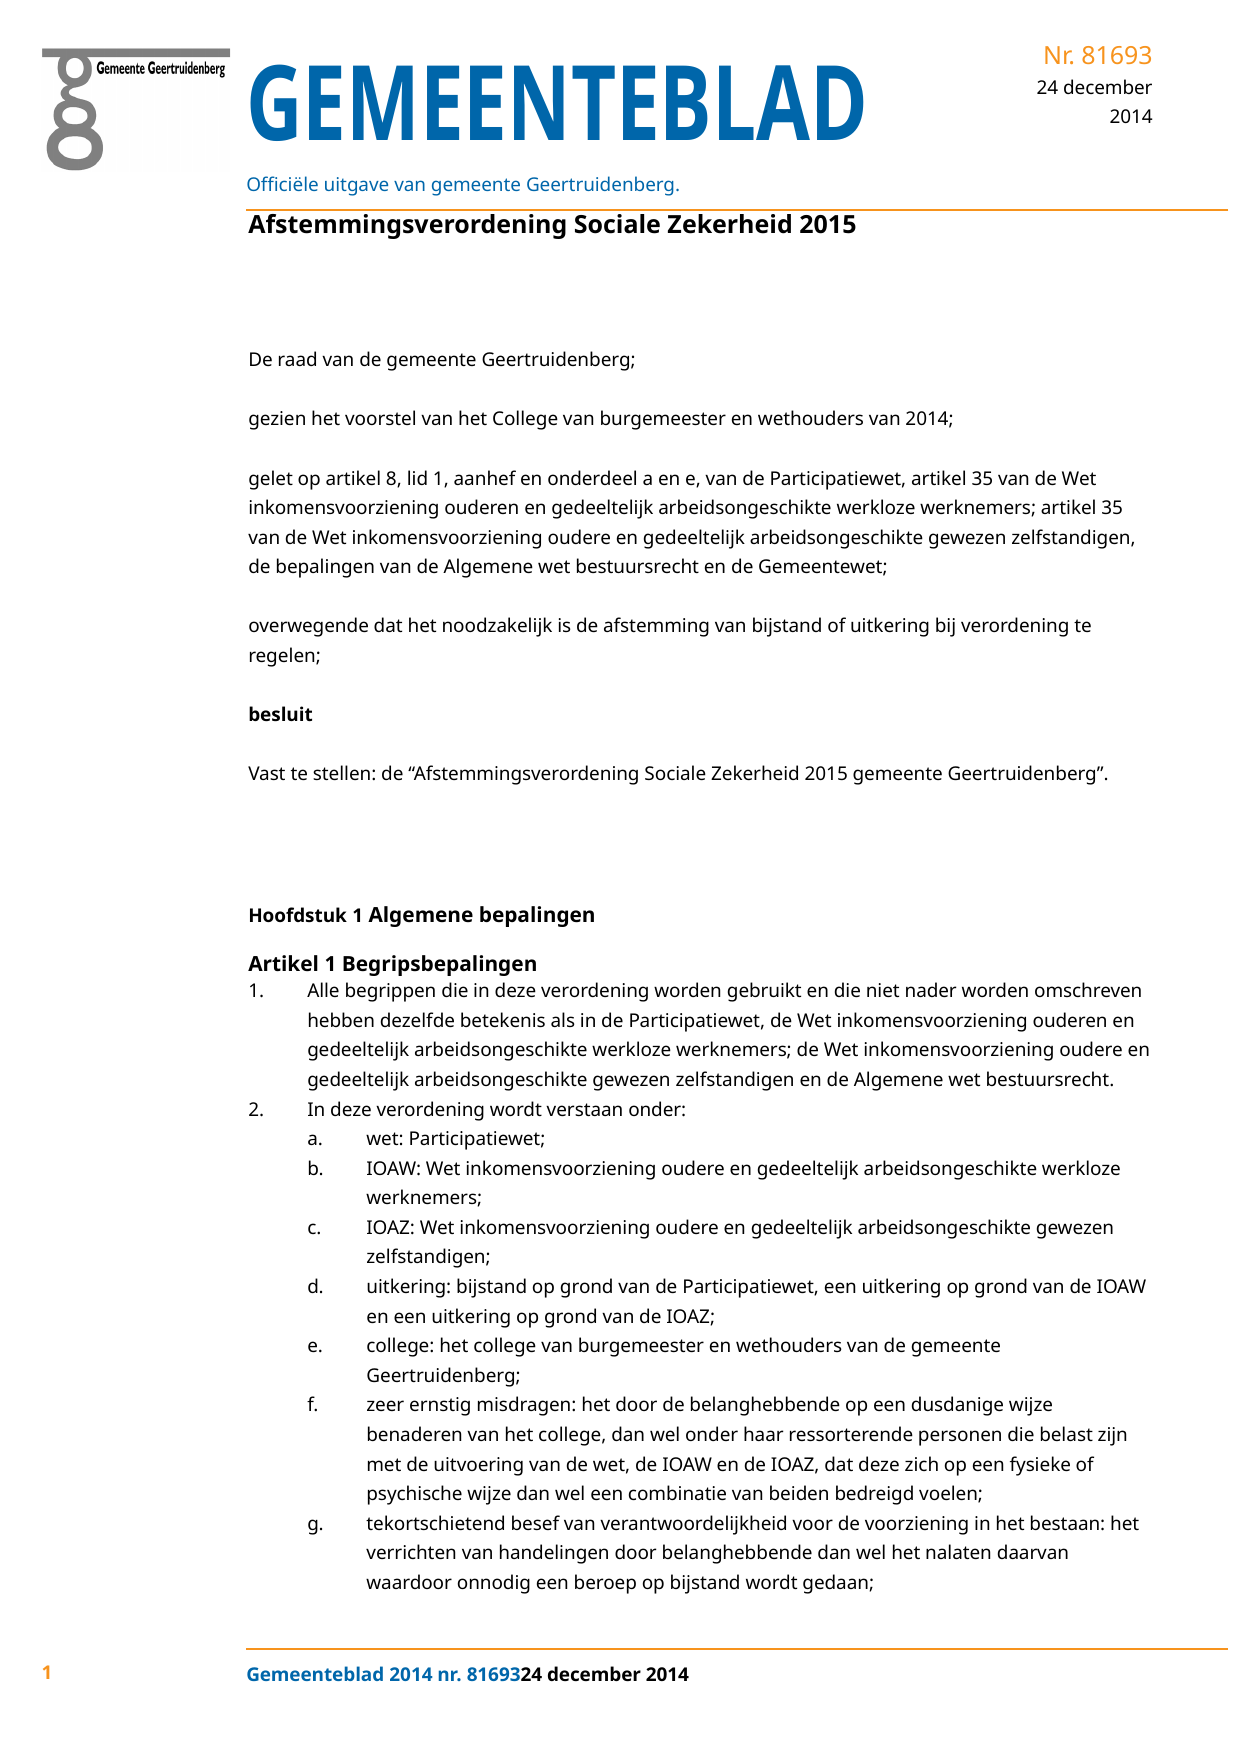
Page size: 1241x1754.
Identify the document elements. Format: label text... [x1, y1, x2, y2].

text overwegende dat het noodzakelijk is de afstemming van bijstand of uitkering bij verordening te regelen; [248, 613, 1152, 668]
list college: het college van burgemeester en wethouders van de gemeente Geertruidenberg; [307, 1332, 1152, 1388]
picture [41, 47, 231, 172]
list zeer ernstig misdragen: het door de belanghebbende op een dusdanige wijze benaderen van het college, dan wel onder haar ressorterende personen die belast zijn met de uitvoering van de wet, de IOAW en de IOAZ, dat deze zich op een fysieke of psychische wijze dan wel een combinatie van beiden bedreigd voelen; [307, 1392, 1152, 1506]
text Artikel 1 Begripsbepalingen [248, 949, 1152, 977]
list wet: Participatiewet; [307, 1125, 1152, 1151]
text besluit [248, 701, 1152, 727]
list Alle begrippen die in deze verordening worden gebruikt en die niet nader worden omschreven hebben dezelfde betekenis als in de Participatiewet, de Wet inkomensvoorziening ouderen en gedeeltelijk arbeidsongeschikte werkloze werknemers; de Wet inkomensvoorziening oudere en gedeeltelijk arbeidsongeschikte gewezen zelfstandigen en de Algemene wet bestuursrecht. [248, 977, 1152, 1092]
text De raad van de gemeente Geertruidenberg; [248, 346, 1152, 372]
text Hoofdstuk 1 Algemene bepalingen [248, 900, 1152, 928]
list IOAZ: Wet inkomensvoorziening oudere en gedeeltelijk arbeidsongeschikte gewezen zelfstandigen; [307, 1214, 1152, 1269]
list IOAW: Wet inkomensvoorziening oudere en gedeeltelijk arbeidsongeschikte werkloze werknemers; [307, 1155, 1152, 1210]
text gezien het voorstel van het College van burgemeester en wethouders van 2014; [248, 406, 1152, 431]
text gelet op artikel 8, lid 1, aanhef en onderdeel a en e, van de Participatiewet, artikel 35 van de Wet inkomensvoorziening ouderen en gedeeltelijk arbeidsongeschikte werkloze werknemers; artikel 35 van de Wet inkomensvoorziening oudere en gedeeltelijk arbeidsongeschikte gewezen zelfstandigen, de bepalingen van de Algemene wet bestuursrecht en de Gemeentewet; [248, 465, 1152, 579]
list In deze verordening wordt verstaan onder: [248, 1096, 1152, 1121]
list uitkering: bijstand op grond van de Participatiewet, een uitkering op grond van de IOAW en een uitkering op grond van de IOAZ; [307, 1273, 1152, 1328]
text Afstemmingsverordening Sociale Zekerheid 2015 [248, 211, 1152, 241]
list tekortschietend besef van verantwoordelijkheid voor de voorziening in het bestaan: het verrichten van handelingen door belanghebbende dan wel het nalaten daarvan waardoor onnodig een beroep op bijstand wordt gedaan; [307, 1510, 1152, 1595]
text Vast te stellen: de “Afstemmingsverordening Sociale Zekerheid 2015 gemeente Geertruidenberg”. [248, 761, 1152, 786]
